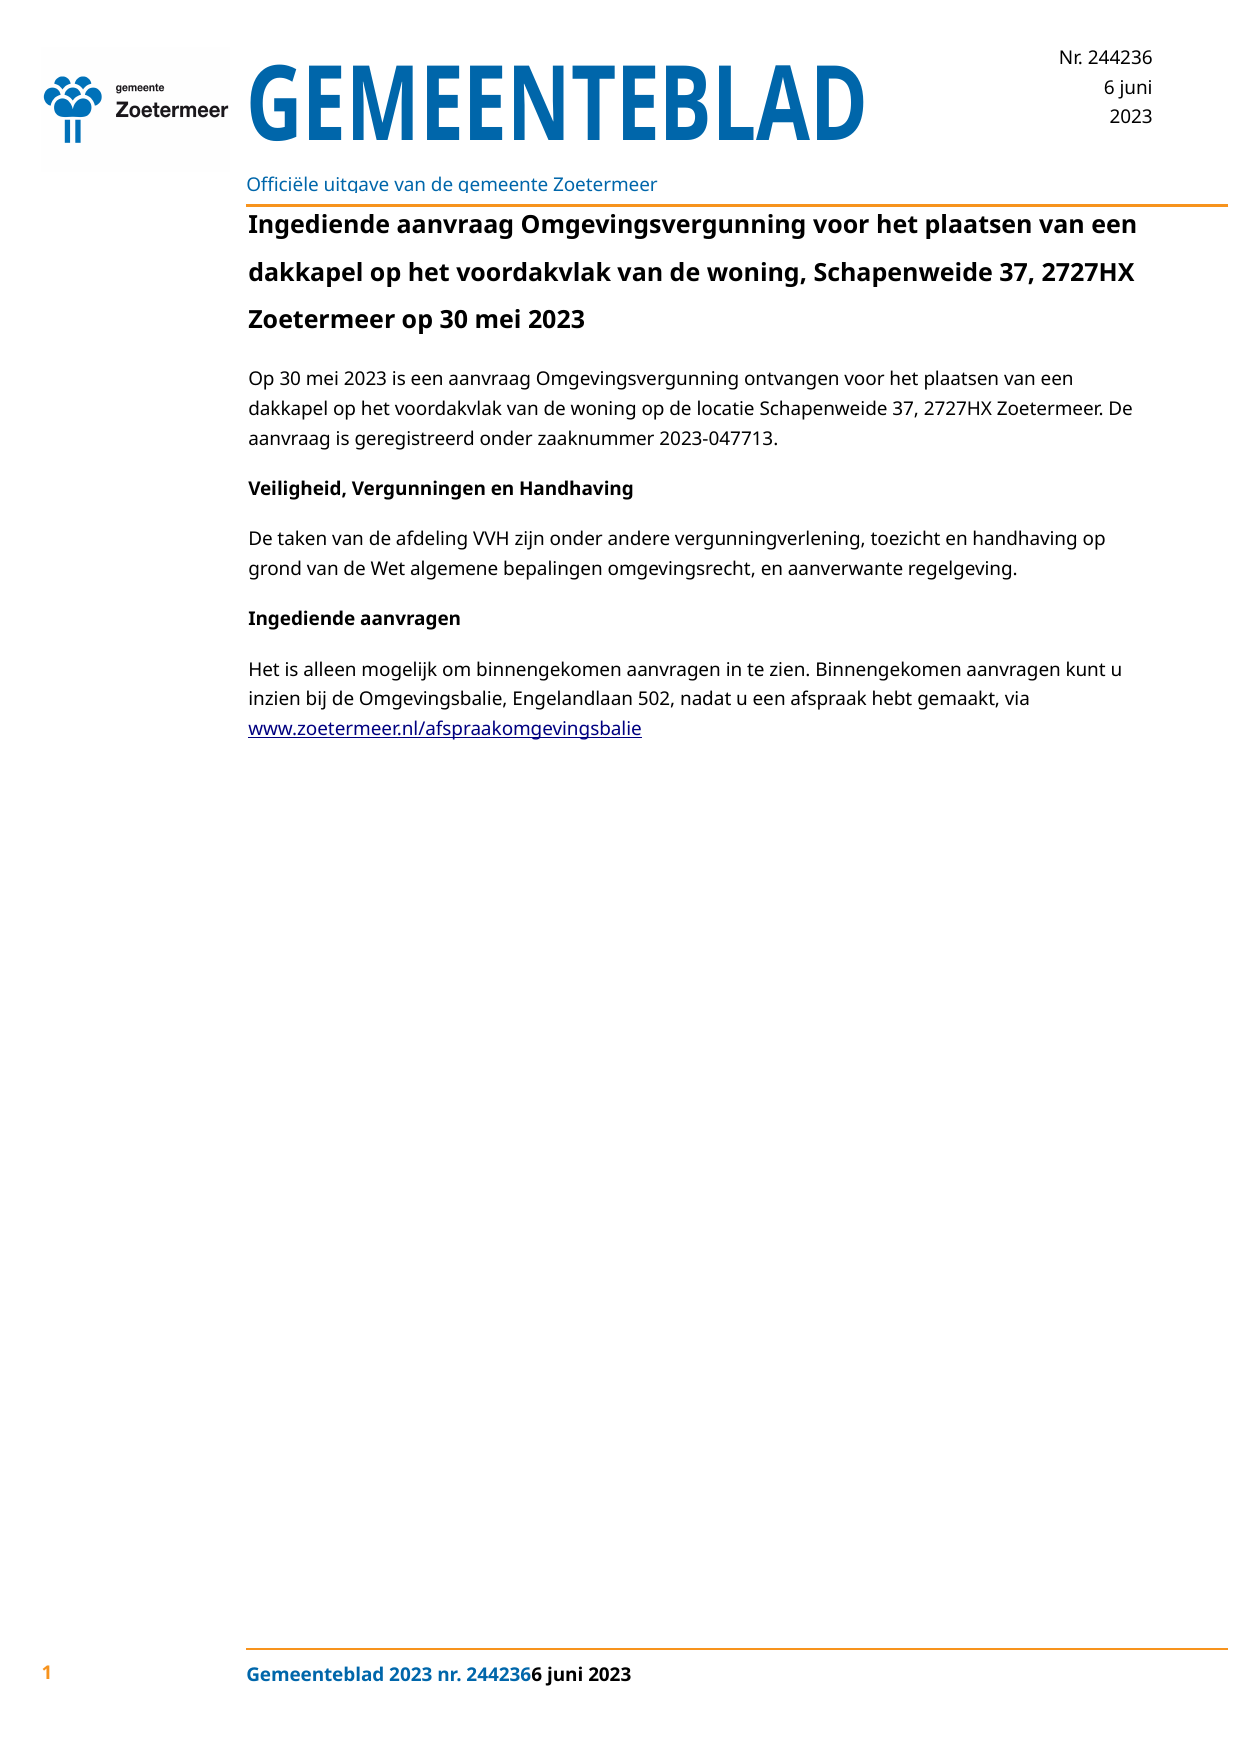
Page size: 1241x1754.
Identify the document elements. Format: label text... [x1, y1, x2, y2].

text Ingediende aanvraag Omgevingsvergunning voor het plaatsen van een dakkapel op het voordakvlak van de woning, Schapenweide 37, 2727HX Zoetermeer op 30 mei 2023 [248, 207, 1152, 336]
text De taken van de afdeling VVH zijn onder andere vergunningverlening, toezicht en handhaving op grond van de Wet algemene bepalingen omgevingsrecht, en aanverwante regelgeving. [248, 526, 1152, 581]
text Veiligheid, Vergunningen en Handhaving [248, 475, 1152, 501]
picture [41, 47, 231, 172]
text Het is alleen mogelijk om binnengekomen aanvragen in te zien. Binnengekomen aanvragen kunt u inzien bij de Omgevingsbalie, Engelandlaan 502, nadat u een afspraak hebt gemaakt, via www.zoetermeer.nl/afspraakomgevingsbalie [248, 656, 1152, 741]
text Ingediende aanvragen [248, 606, 1152, 631]
text Op 30 mei 2023 is een aanvraag Omgevingsvergunning ontvangen voor het plaatsen van een dakkapel op het voordakvlak van de woning op de locatie Schapenweide 37, 2727HX Zoetermeer. De aanvraag is geregistreerd onder zaaknummer 2023-047713. [248, 366, 1152, 450]
